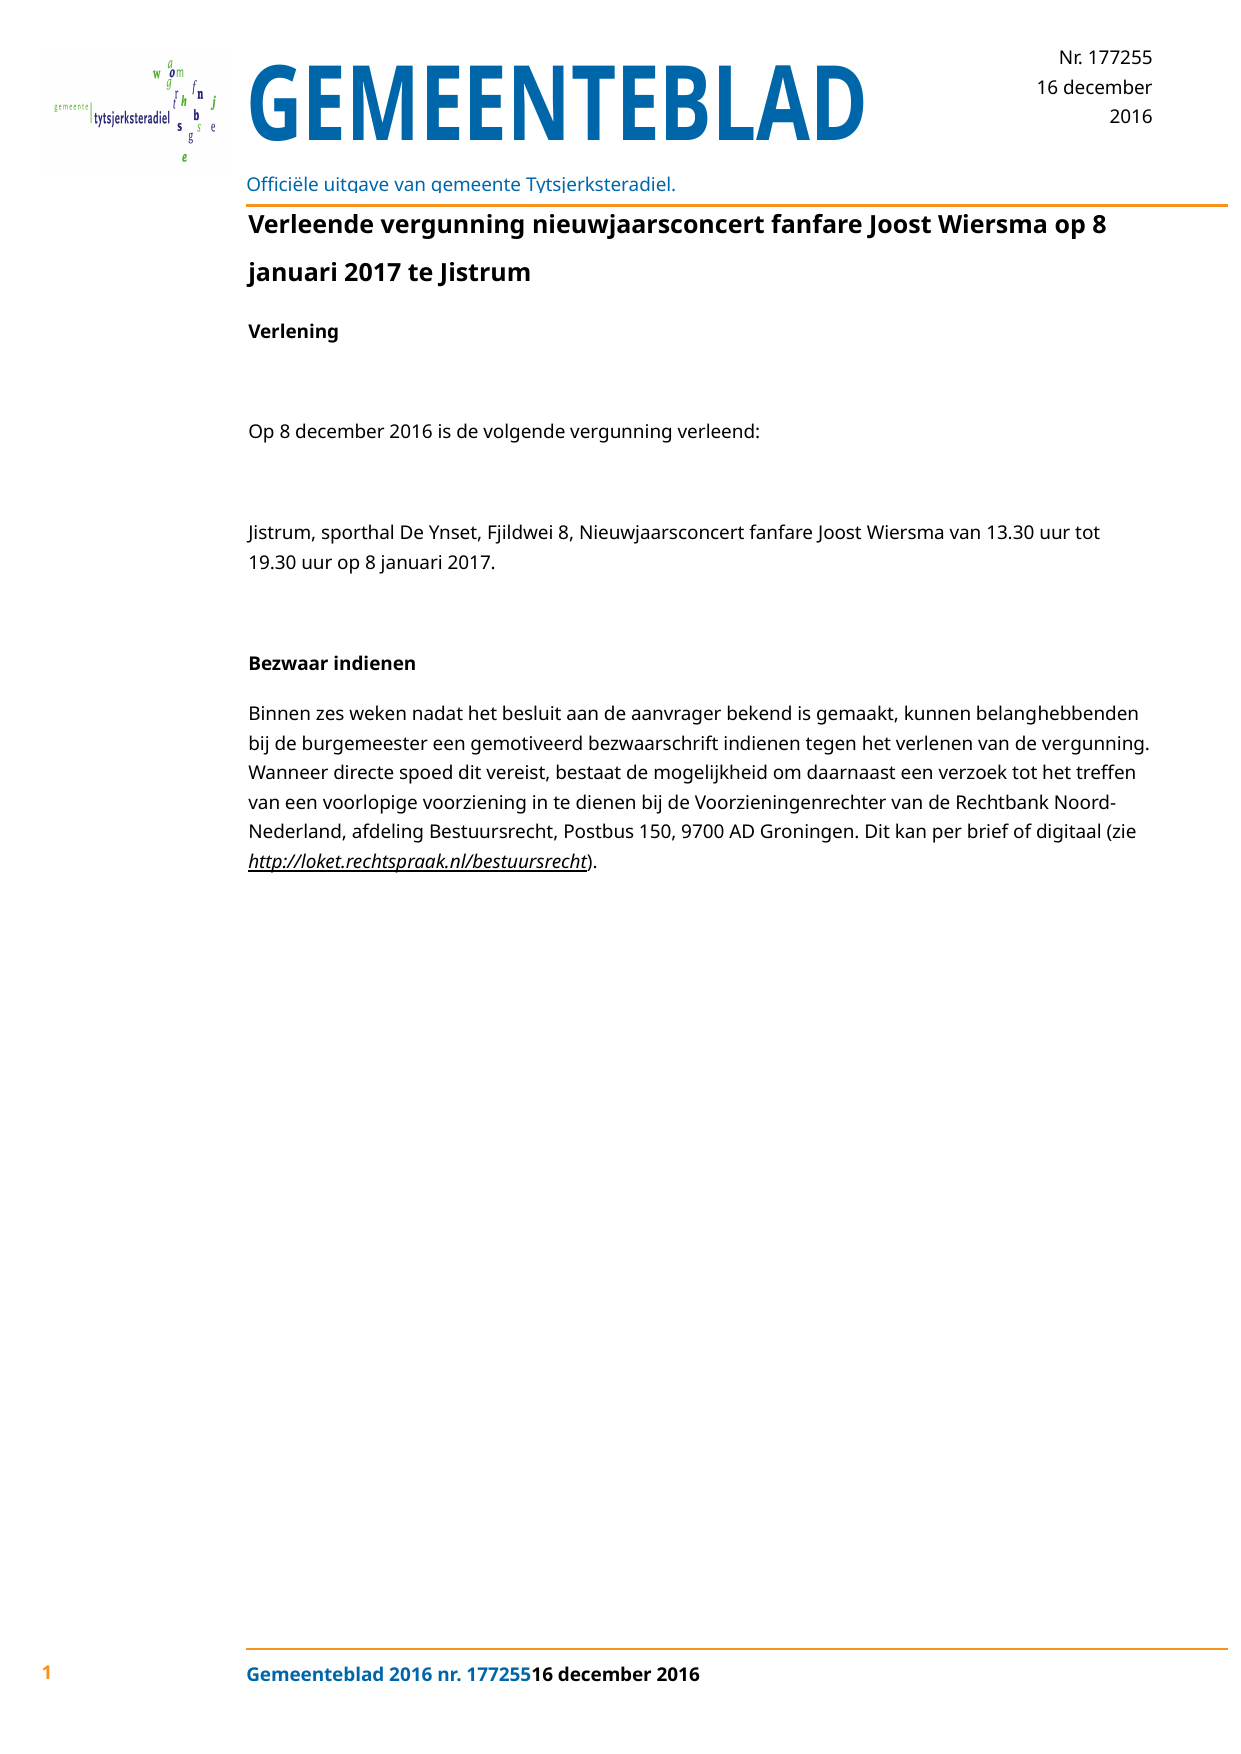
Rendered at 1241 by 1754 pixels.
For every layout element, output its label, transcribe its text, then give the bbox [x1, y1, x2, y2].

text Binnen zes weken nadat het besluit aan de aanvrager bekend is gemaakt, kunnen belang­hebbenden bij de burgemeester een gemotiveerd bezwaarschrift indienen tegen het verlenen van de ver­gunning. Wanneer directe spoed dit vereist, bestaat de mogelijkheid om daarnaast een verzoek tot het treffen van een voorlopige voorziening in te dienen bij de Voorzieningenrechter van de Rechtbank Noord-Nederland, afdeling Bestuursrecht, Postbus 150, 9700 AD Groningen. Dit kan per brief of digitaal (zie http://loket.rechtspraak.nl/bestuursrecht). [248, 700, 1152, 874]
text Bezwaar indienen [248, 650, 1152, 676]
text Jistrum, sporthal De Ynset, Fjildwei 8, Nieuwjaarsconcert fanfare Joost Wiersma van 13.30 uur tot 19.30 uur op 8 januari 2017. [248, 519, 1152, 575]
picture [41, 47, 231, 172]
text Verleende vergunning nieuwjaarsconcert fanfare Joost Wiersma op 8 januari 2017 te Jistrum [248, 207, 1152, 288]
text Op 8 december 2016 is de volgende vergunning ver­leend: [248, 419, 1152, 444]
text Verlening [248, 318, 1152, 344]
